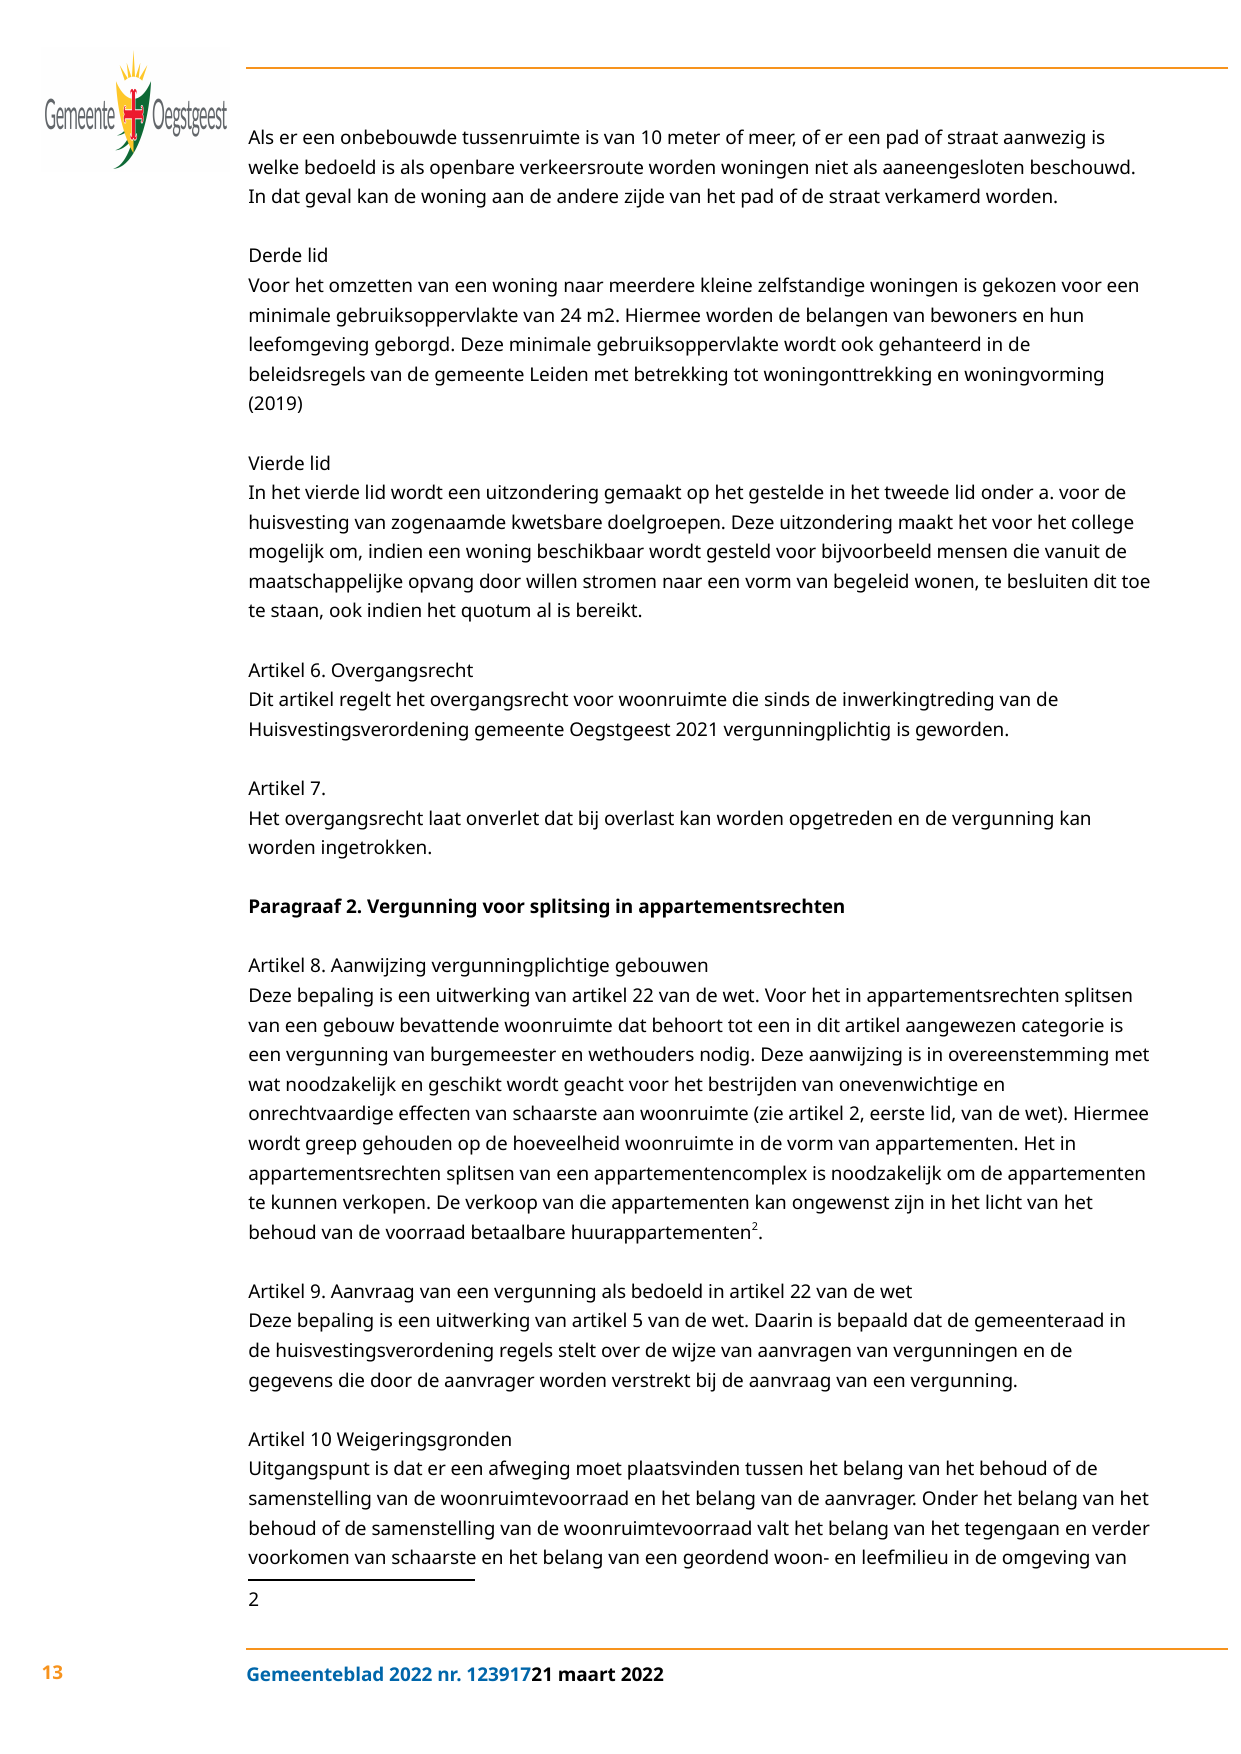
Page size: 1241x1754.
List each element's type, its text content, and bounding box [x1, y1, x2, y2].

text Artikel 8. Aanwijzing vergunningplichtige gebouwen [248, 953, 1152, 978]
text Dit artikel regelt het overgangsrecht voor woonruimte die sinds de inwerkingtreding van de Huisvestingsverordening gemeente Oegstgeest 2021 vergunningplichtig is geworden. [248, 686, 1152, 742]
picture [41, 47, 231, 172]
text Deze bepaling is een uitwerking van artikel 22 van de wet. Voor het in appartementsrechten splitsen van een gebouw bevattende woonruimte dat behoort tot een in dit artikel aangewezen categorie is een vergunning van burgemeester en wethouders nodig. Deze aanwijzing is in overeenstemming met wat noodzakelijk en geschikt wordt geacht voor het bestrijden van onevenwichtige en onrechtvaardige effecten van schaarste aan woonruimte (zie artikel 2, eerste lid, van de wet). Hiermee wordt greep gehouden op de hoeveelheid woonruimte in de vorm van appartementen. Het in appartementsrechten splitsen van een appartementencomplex is noodzakelijk om de appartementen te kunnen verkopen. De verkoop van die appartementen kan ongewenst zijn in het licht van het behoud van de voorraad betaalbare huurappartementen. [248, 982, 1152, 1245]
text Artikel 7. [248, 775, 1152, 801]
text Uitgangspunt is dat er een afweging moet plaatsvinden tussen het belang van het behoud of de samenstelling van de woonruimtevoorraad en het belang van de aanvrager. Onder het belang van het behoud of de samenstelling van de woonruimtevoorraad valt het belang van het tegengaan en verder voorkomen van schaarste en het belang van een geordend woon- en leefmilieu in de omgeving van [248, 1456, 1152, 1570]
text Derde lid [248, 243, 1152, 268]
text Als er een onbebouwde tussenruimte is van 10 meter of meer, of er een pad of straat aanwezig is welke bedoeld is als openbare verkeersroute worden woningen niet als aaneengesloten beschouwd. In dat geval kan de woning aan de andere zijde van het pad of de straat verkamerd worden. [248, 124, 1152, 209]
text Voor het omzetten van een woning naar meerdere kleine zelfstandige woningen is gekozen voor een minimale gebruiksoppervlakte van 24 m2. Hiermee worden de belangen van bewoners en hun leefomgeving geborgd. Deze minimale gebruiksoppervlakte wordt ook gehanteerd in de beleidsregels van de gemeente Leiden met betrekking tot woningonttrekking en woningvorming (2019) [248, 272, 1152, 416]
text In het vierde lid wordt een uitzondering gemaakt op het gestelde in het tweede lid onder a. voor de huisvesting van zogenaamde kwetsbare doelgroepen. Deze uitzondering maakt het voor het college mogelijk om, indien een woning beschikbaar wordt gesteld voor bijvoorbeeld mensen die vanuit de maatschappelijke opvang door willen stromen naar een vorm van begeleid wonen, te besluiten dit toe te staan, ook indien het quotum al is bereikt. [248, 479, 1152, 623]
text Deze bepaling is een uitwerking van artikel 5 van de wet. Daarin is bepaald dat de gemeenteraad in de huisvestingsverordening regels stelt over de wijze van aanvragen van vergunningen en de gegevens die door de aanvrager worden verstrekt bij de aanvraag van een vergunning. [248, 1308, 1152, 1393]
text Artikel 10 Weigeringsgronden [248, 1426, 1152, 1452]
text Artikel 9. Aanvraag van een vergunning als bedoeld in artikel 22 van de wet [248, 1278, 1152, 1304]
text Vierde lid [248, 450, 1152, 476]
text Het overgangsrecht laat onverlet dat bij overlast kan worden opgetreden en de vergunning kan worden ingetrokken. [248, 805, 1152, 860]
text Artikel 6. Overgangsrecht [248, 657, 1152, 683]
text Paragraaf 2. Vergunning voor splitsing in appartementsrechten [248, 893, 1152, 919]
